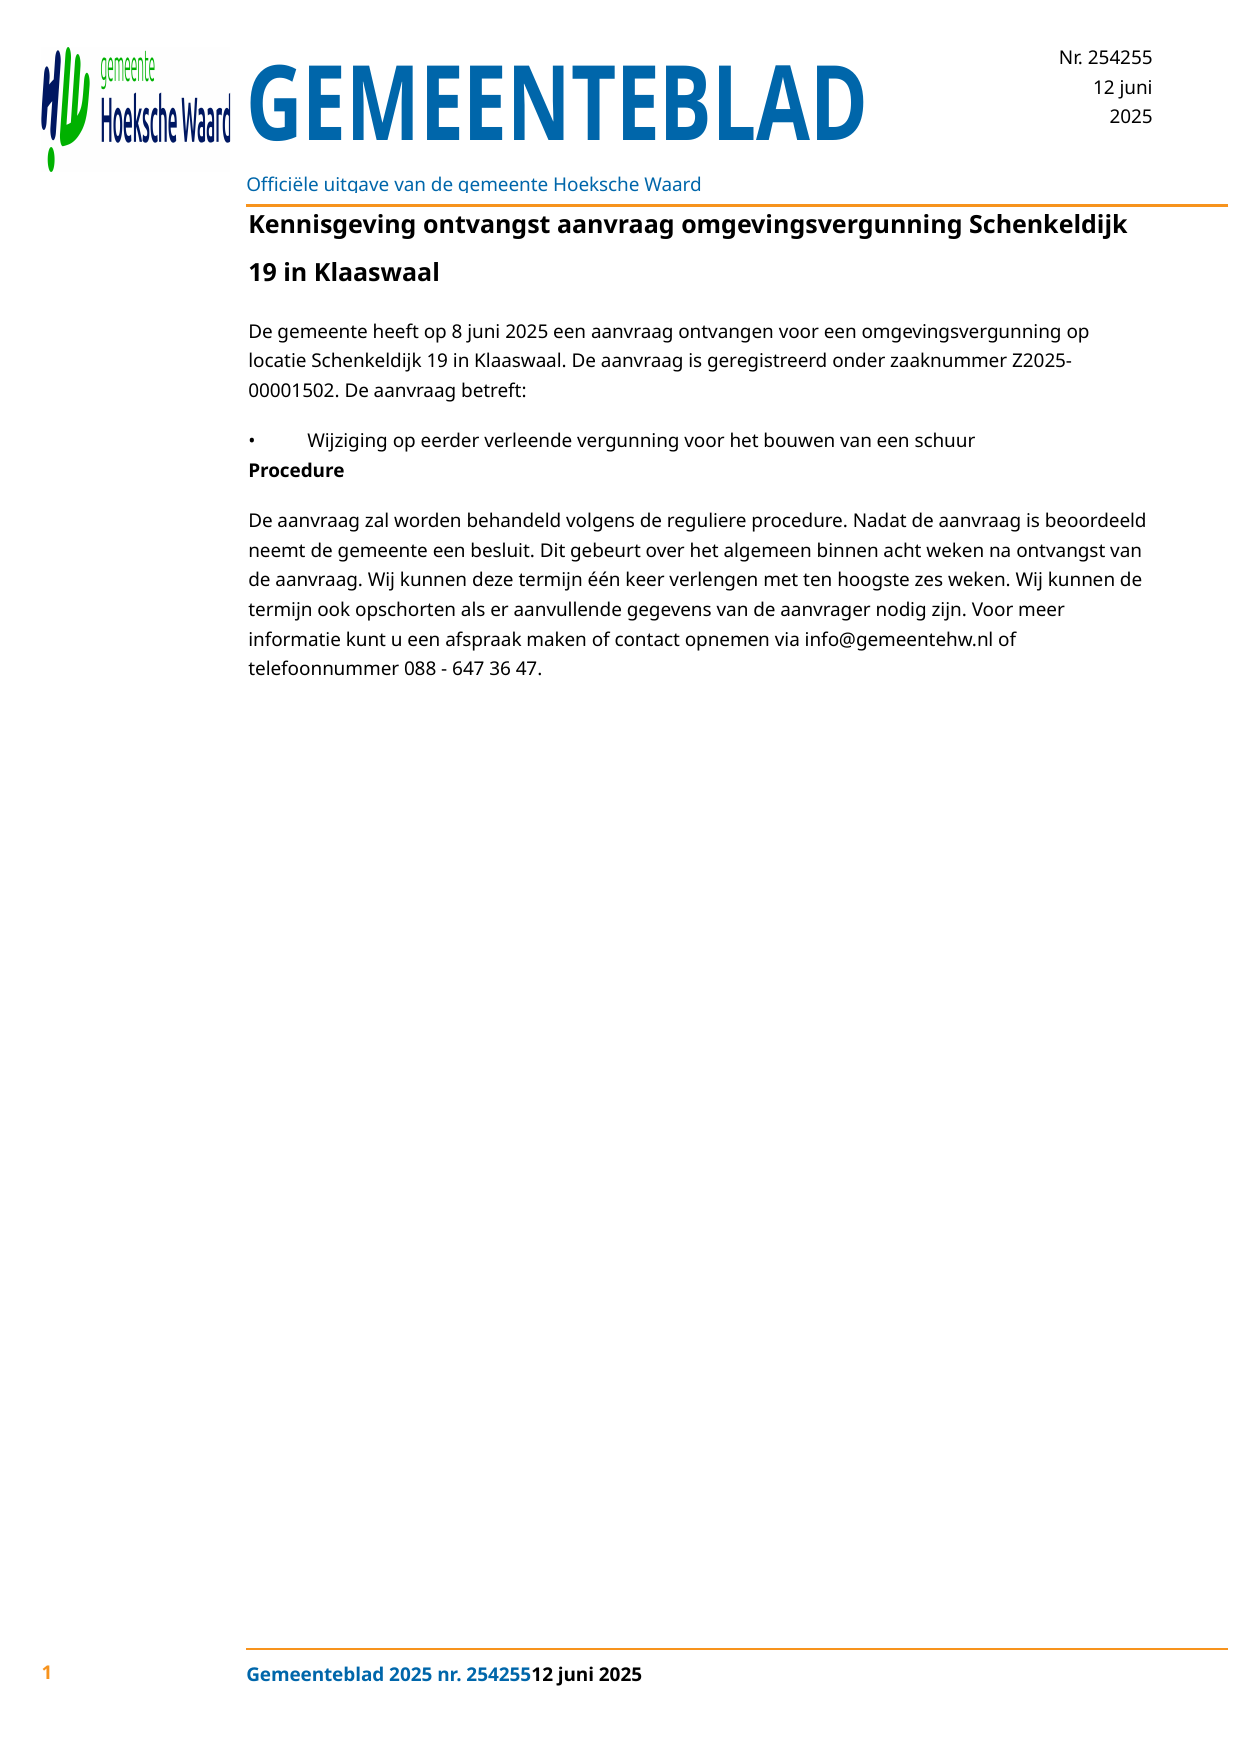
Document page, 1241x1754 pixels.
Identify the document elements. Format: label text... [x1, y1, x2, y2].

text Kennisgeving ontvangst aanvraag omgevingsvergunning Schenkeldijk 19 in Klaaswaal [248, 207, 1152, 288]
picture [41, 47, 231, 172]
text Procedure [248, 457, 1152, 483]
text De gemeente heeft op 8 juni 2025 een aanvraag ontvangen voor een omgevingsvergunning op locatie Schenkeldijk 19 in Klaaswaal. De aanvraag is geregistreerd onder zaaknummer Z2025-00001502. De aanvraag betreft: [248, 318, 1152, 403]
text De aanvraag zal worden behandeld volgens de reguliere procedure. Nadat de aanvraag is beoordeeld neemt de gemeente een besluit. Dit gebeurt over het algemeen binnen acht weken na ontvangst van de aanvraag. Wij kunnen deze termijn één keer verlengen met ten hoogste zes weken. Wij kunnen de termijn ook opschorten als er aanvullende gegevens van de aanvrager nodig zijn. Voor meer informatie kunt u een afspraak maken of contact opnemen via info@gemeentehw.nl of telefoonnummer 088 - 647 36 47. [248, 507, 1152, 681]
list Wijziging op eerder verleende vergunning voor het bouwen van een schuur [248, 427, 1152, 453]
